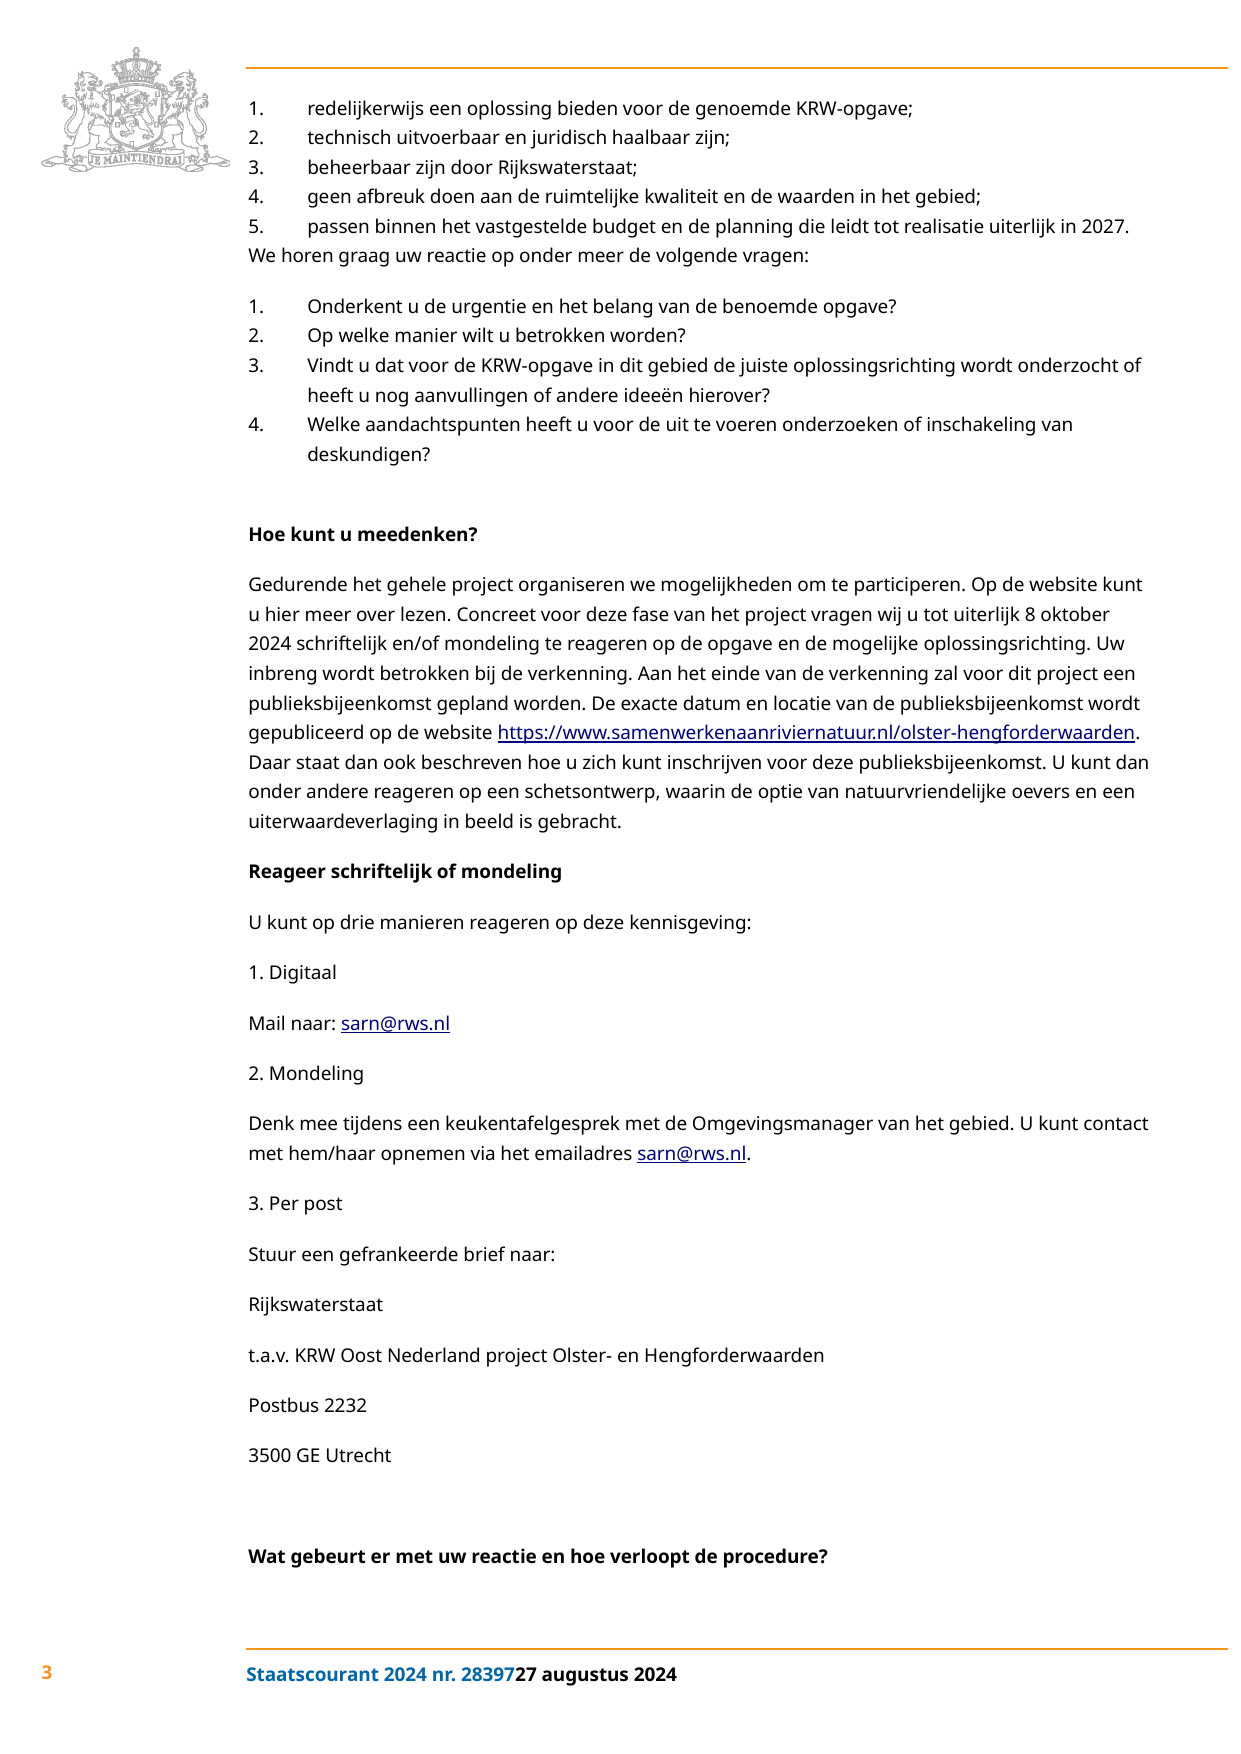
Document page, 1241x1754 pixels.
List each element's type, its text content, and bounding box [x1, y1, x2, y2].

list geen afbreuk doen aan de ruimtelijke kwaliteit en de waarden in het gebied; [248, 183, 1152, 209]
text Gedurende het gehele project organiseren we mogelijkheden om te participeren. Op de website kunt u hier meer over lezen. Concreet voor deze fase van het project vragen wij u tot uiterlijk 8 oktober 2024 schriftelijk en/of mondeling te reageren op de opgave en de mogelijke oplossingsrichting. Uw inbreng wordt betrokken bij de verkenning. Aan het einde van de verkenning zal voor dit project een publieksbijeenkomst gepland worden. De exacte datum en locatie van de publieksbijeenkomst wordt gepubliceerd op de website https://www.samenwerkenaanriviernatuur.nl/olster-hengforderwaarden. Daar staat dan ook beschreven hoe u zich kunt inschrijven voor deze publieksbijeenkomst. U kunt dan onder andere reageren op een schetsontwerp, waarin de optie van natuurvriendelijke oevers en een uiterwaardeverlaging in beeld is gebracht. [248, 571, 1152, 834]
text 3500 GE Utrecht [248, 1443, 1152, 1468]
text U kunt op drie manieren reageren op deze kennisgeving: [248, 909, 1152, 935]
list redelijkerwijs een oplossing bieden voor de genoemde KRW-opgave; [248, 95, 1152, 121]
text 1. Digitaal [248, 959, 1152, 985]
list Vindt u dat voor de KRW-opgave in dit gebied de juiste oplossingsrichting wordt onderzocht of heeft u nog aanvullingen of andere ideeën hierover? [248, 352, 1152, 408]
text 2. Mondeling [248, 1060, 1152, 1086]
text Hoe kunt u meedenken? [248, 521, 1152, 547]
text Reageer schriftelijk of mondeling [248, 858, 1152, 884]
text Denk mee tijdens een keukentafelgesprek met de Omgevingsmanager van het gebied. U kunt contact met hem/haar opnemen via het emailadres sarn@rws.nl. [248, 1111, 1152, 1166]
text Postbus 2232 [248, 1392, 1152, 1418]
text Mail naar: sarn@rws.nl [248, 1010, 1152, 1036]
list Welke aandachtspunten heeft u voor de uit te voeren onderzoeken of inschakeling van deskundigen? [248, 411, 1152, 467]
picture [41, 47, 231, 172]
text 3. Per post [248, 1191, 1152, 1216]
list Onderkent u de urgentie en het belang van de benoemde opgave? [248, 293, 1152, 319]
text Rijkswaterstaat [248, 1291, 1152, 1317]
text We horen graag uw reactie op onder meer de volgende vragen: [248, 243, 1152, 268]
text Stuur een gefrankeerde brief naar: [248, 1241, 1152, 1267]
list passen binnen het vastgestelde budget en de planning die leidt tot realisatie uiterlijk in 2027. [248, 213, 1152, 239]
text t.a.v. KRW Oost Nederland project Olster- en Hengforderwaarden [248, 1342, 1152, 1368]
list technisch uitvoerbaar en juridisch haalbaar zijn; [248, 124, 1152, 150]
list Op welke manier wilt u betrokken worden? [248, 323, 1152, 348]
list beheerbaar zijn door Rijkswaterstaat; [248, 154, 1152, 180]
text Wat gebeurt er met uw reactie en hoe verloopt de procedure? [248, 1543, 1152, 1569]
